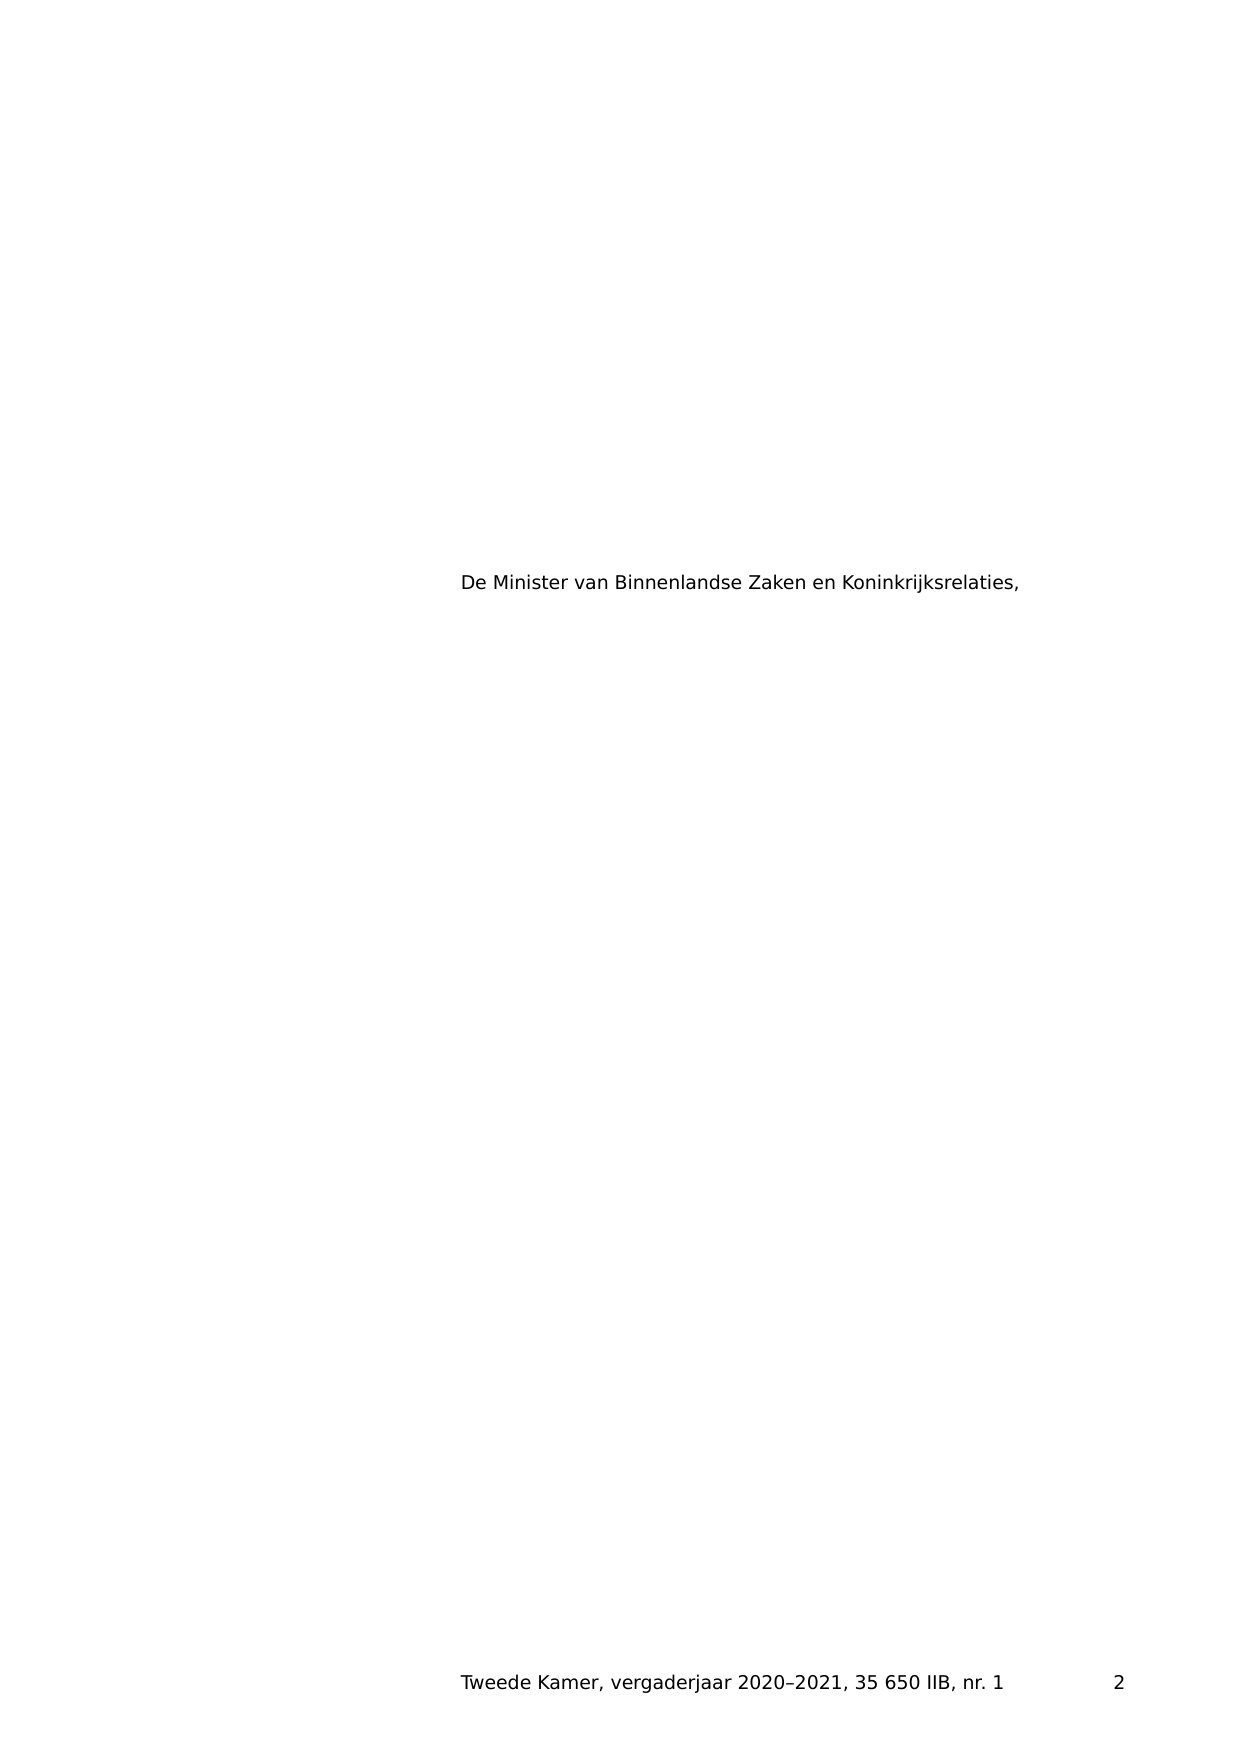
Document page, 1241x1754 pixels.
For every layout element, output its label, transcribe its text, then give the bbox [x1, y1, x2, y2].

text De Minister van Binnenlandse Zaken en Koninkrijksrelaties, [461, 572, 1125, 594]
